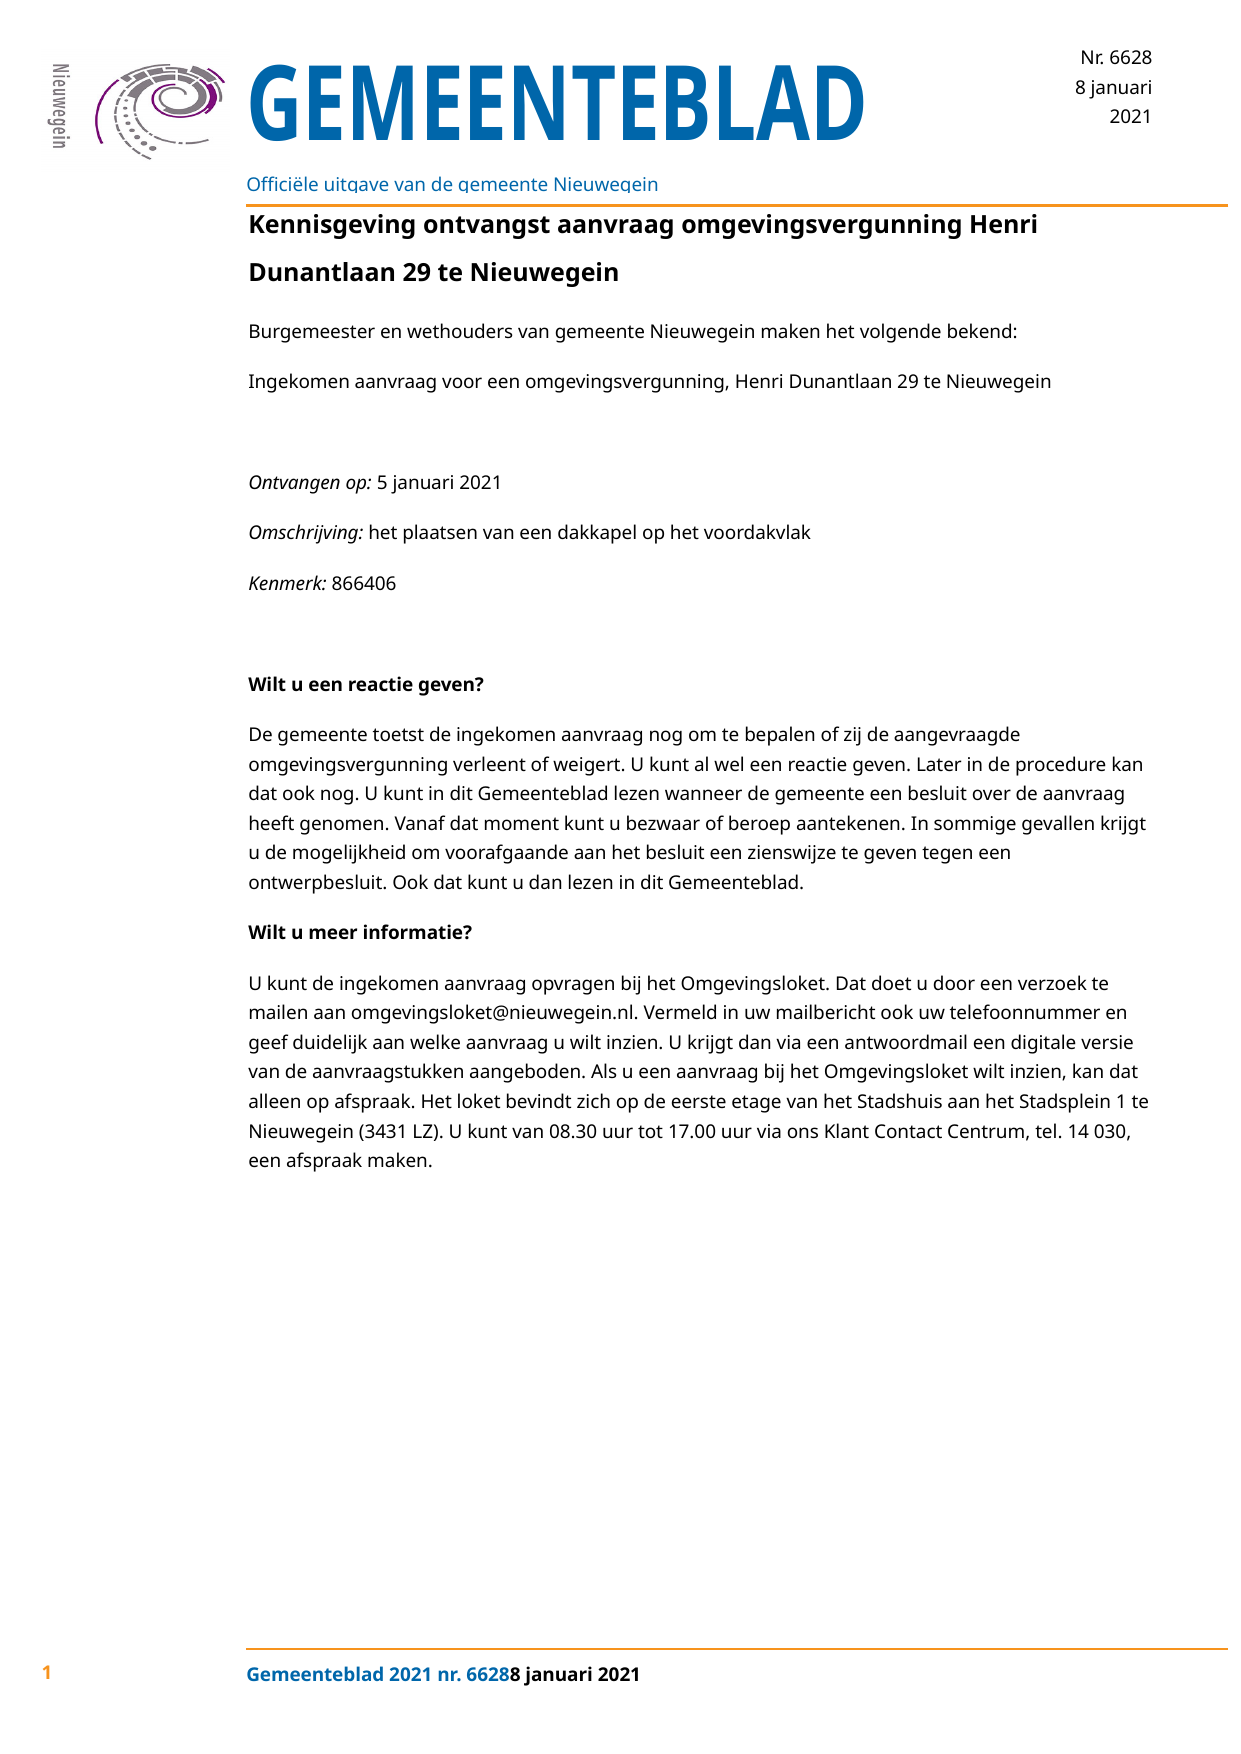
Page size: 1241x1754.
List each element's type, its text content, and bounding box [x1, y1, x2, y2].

text Wilt u een reactie geven? [248, 671, 1152, 697]
picture [41, 47, 231, 172]
text Omschrijving: het plaatsen van een dakkapel op het voordakvlak [248, 519, 1152, 545]
text Kenmerk: 866406 [248, 570, 1152, 596]
text U kunt de ingekomen aanvraag opvragen bij het Omgevingsloket. Dat doet u door een verzoek te mailen aan omgevingsloket@nieuwegein.nl. Vermeld in uw mailbericht ook uw telefoonnummer en geef duidelijk aan welke aanvraag u wilt inzien. U krijgt dan via een antwoordmail een digitale versie van de aanvraagstukken aangeboden. Als u een aanvraag bij het Omgevingsloket wilt inzien, kan dat alleen op afspraak. Het loket bevindt zich op de eerste etage van het Stadshuis aan het Stadsplein 1 te Nieuwegein (3431 LZ). U kunt van 08.30 uur tot 17.00 uur via ons Klant Contact Centrum, tel. 14 030, een afspraak maken. [248, 970, 1152, 1173]
text Kennisgeving ontvangst aanvraag omgevingsvergunning Henri Dunantlaan 29 te Nieuwegein [248, 207, 1152, 288]
text Ingekomen aanvraag voor een omgevingsvergunning, Henri Dunantlaan 29 te Nieuwegein [248, 368, 1152, 394]
text Burgemeester en wethouders van gemeente Nieuwegein maken het volgende bekend: [248, 318, 1152, 344]
text Wilt u meer informatie? [248, 919, 1152, 945]
text Ontvangen op: 5 januari 2021 [248, 469, 1152, 495]
text De gemeente toetst de ingekomen aanvraag nog om te bepalen of zij de aangevraagde omgevingsvergunning verleent of weigert. U kunt al wel een reactie geven. Later in de procedure kan dat ook nog. U kunt in dit Gemeenteblad lezen wanneer de gemeente een besluit over de aanvraag heeft genomen. Vanaf dat moment kunt u bezwaar of beroep aantekenen. In sommige gevallen krijgt u de mogelijkheid om voorafgaande aan het besluit een zienswijze te geven tegen een ontwerpbesluit. Ook dat kunt u dan lezen in dit Gemeenteblad. [248, 721, 1152, 895]
